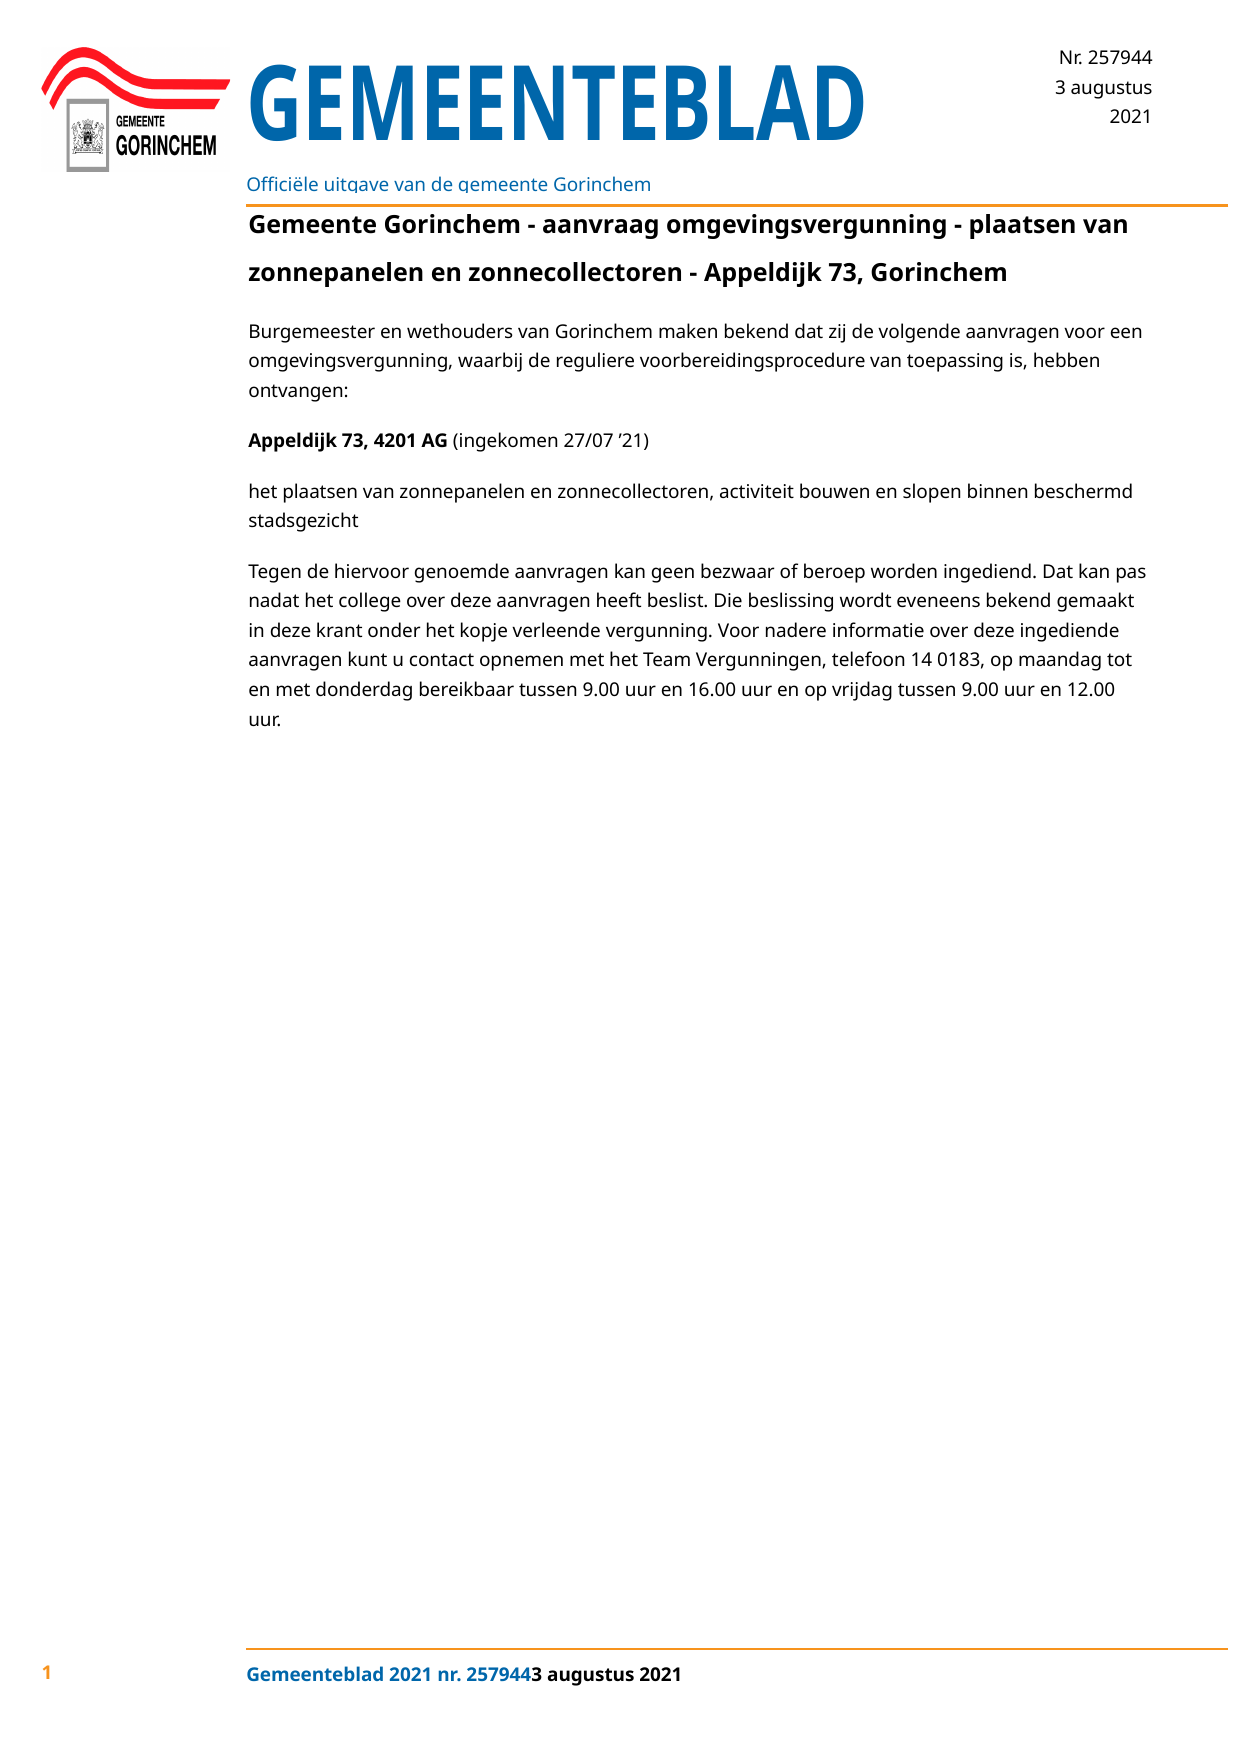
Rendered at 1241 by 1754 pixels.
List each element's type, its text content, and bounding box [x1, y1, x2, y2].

text Appeldijk 73, 4201 AG (ingekomen 27/07 ’21) [248, 427, 1152, 453]
text Gemeente Gorinchem - aanvraag omgevingsvergunning - plaatsen van zonnepanelen en zonnecollectoren - Appeldijk 73, Gorinchem [248, 207, 1152, 288]
text Tegen de hiervoor genoemde aanvragen kan geen bezwaar of beroep worden ingediend. Dat kan pas nadat het college over deze aanvragen heeft beslist. Die beslissing wordt eveneens bekend gemaakt in deze krant onder het kopje verleende vergunning. Voor nadere informatie over deze ingediende aanvragen kunt u contact opnemen met het Team Vergunningen, telefoon 14 0183, op maandag tot en met donderdag bereikbaar tussen 9.00 uur en 16.00 uur en op vrijdag tussen 9.00 uur en 12.00 uur. [248, 558, 1152, 732]
picture [41, 47, 231, 172]
text het plaatsen van zonnepanelen en zonnecollectoren, activiteit bouwen en slopen binnen beschermd stadsgezicht [248, 478, 1152, 533]
text Burgemeester en wethouders van Gorinchem maken bekend dat zij de volgende aanvragen voor een omgevingsvergunning, waarbij de reguliere voorbereidingsprocedure van toepassing is, hebben ontvangen: [248, 318, 1152, 403]
